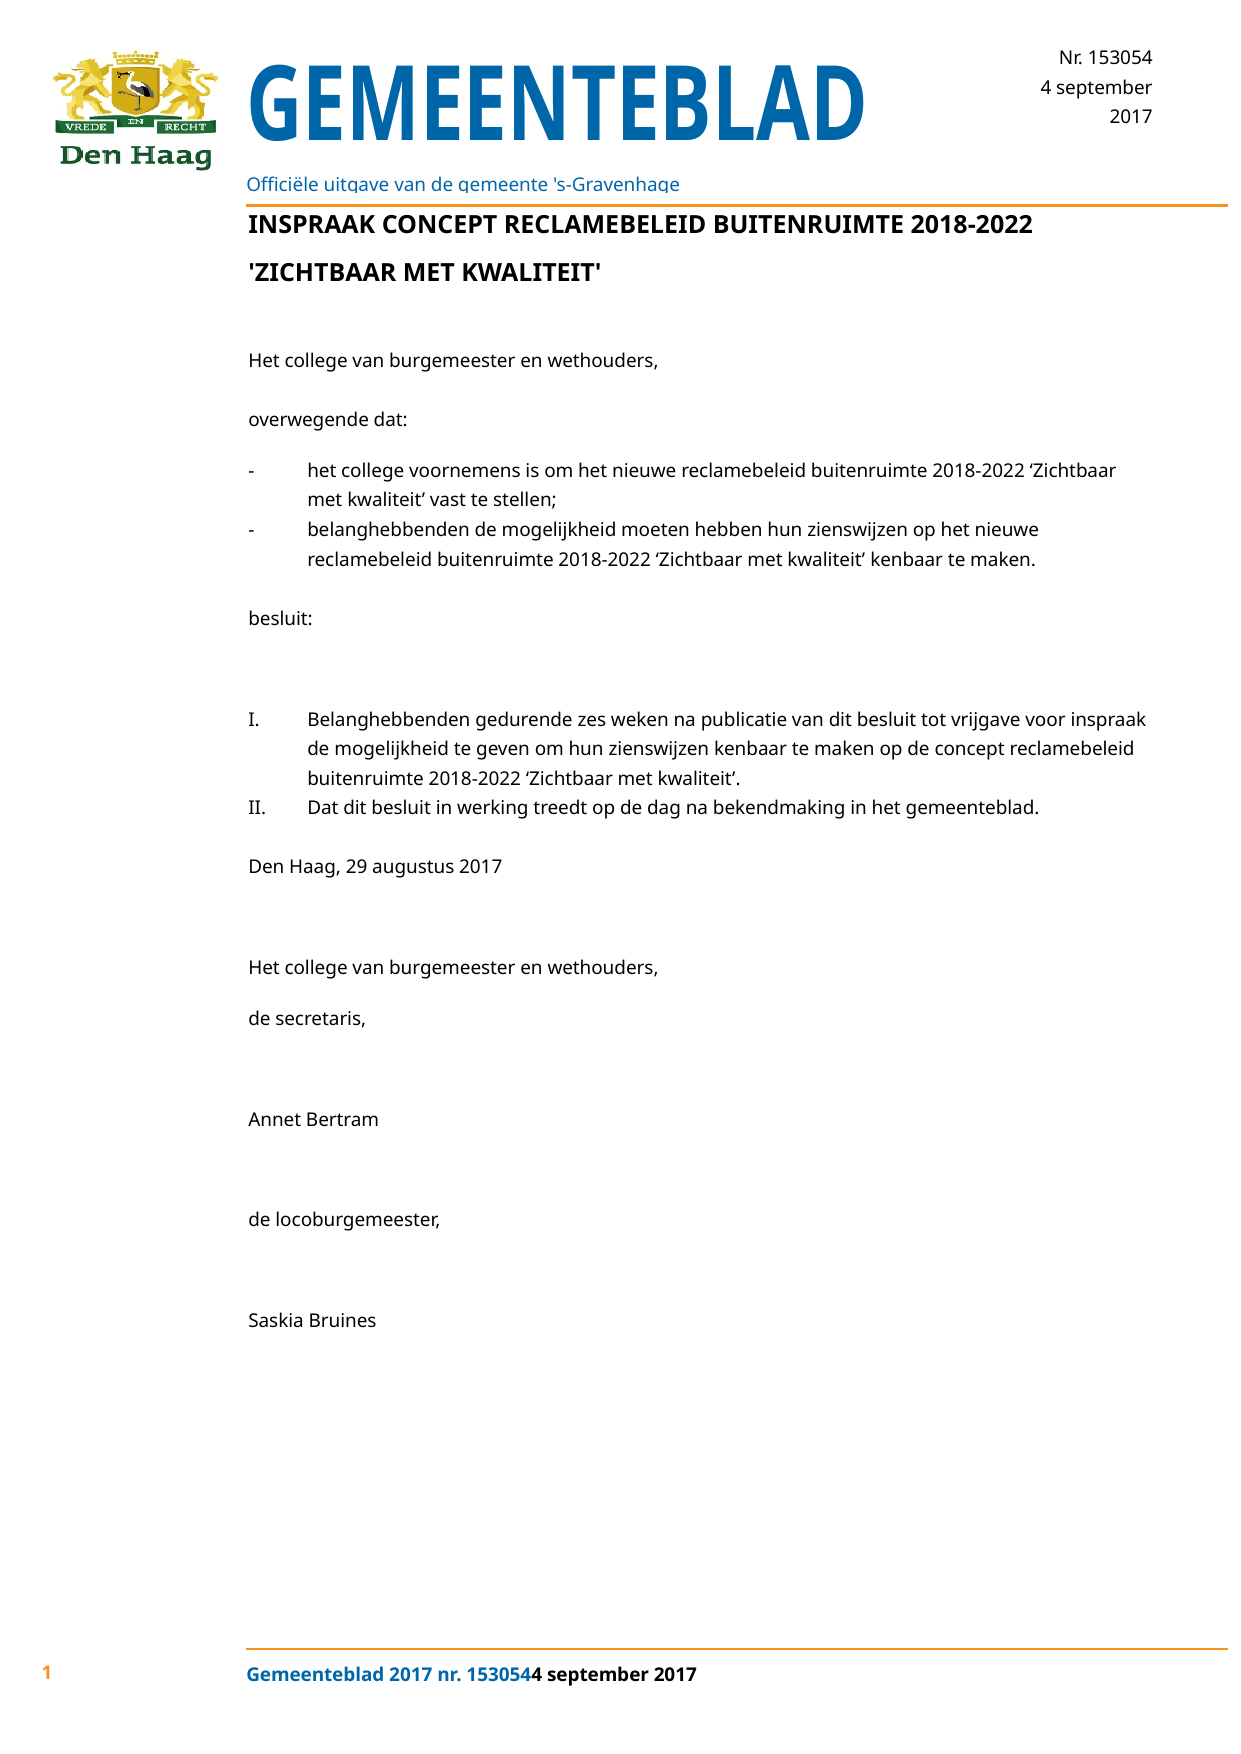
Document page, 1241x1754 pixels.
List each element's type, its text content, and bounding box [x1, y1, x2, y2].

picture [41, 47, 231, 172]
list belanghebbenden de mogelijkheid moeten hebben hun zienswijzen op het nieuwe reclamebeleid buitenruimte 2018-2022 ‘Zichtbaar met kwaliteit’ kenbaar te maken. [248, 516, 1152, 572]
text Den Haag, 29 augustus 2017 [248, 854, 1152, 879]
list het college voornemens is om het nieuwe reclamebeleid buitenruimte 2018-2022 ‘Zichtbaar met kwaliteit’ vast te stellen; [248, 457, 1152, 512]
text overwegende dat: [248, 407, 1152, 432]
text Het college van burgemeester en wethouders, [248, 347, 1152, 373]
text Het college van burgemeester en wethouders, [248, 954, 1152, 980]
text de locoburgemeester, [248, 1207, 1152, 1232]
list Belanghebbenden gedurende zes weken na publicatie van dit besluit tot vrijgave voor inspraak de mogelijkheid te geven om hun zienswijzen kenbaar te maken op de concept reclamebeleid buitenruimte 2018-2022 ‘Zichtbaar met kwaliteit’. [248, 706, 1152, 791]
list Dat dit besluit in werking treedt op de dag na bekendmaking in het gemeenteblad. [248, 794, 1152, 820]
text INSPRAAK CONCEPT RECLAMEBELEID BUITENRUIMTE 2018-2022 'ZICHTBAAR MET KWALITEIT' [248, 207, 1152, 288]
text de secretaris, [248, 1005, 1152, 1031]
text Saskia Bruines [248, 1307, 1152, 1333]
text besluit: [248, 605, 1152, 631]
text Annet Bertram [248, 1106, 1152, 1132]
